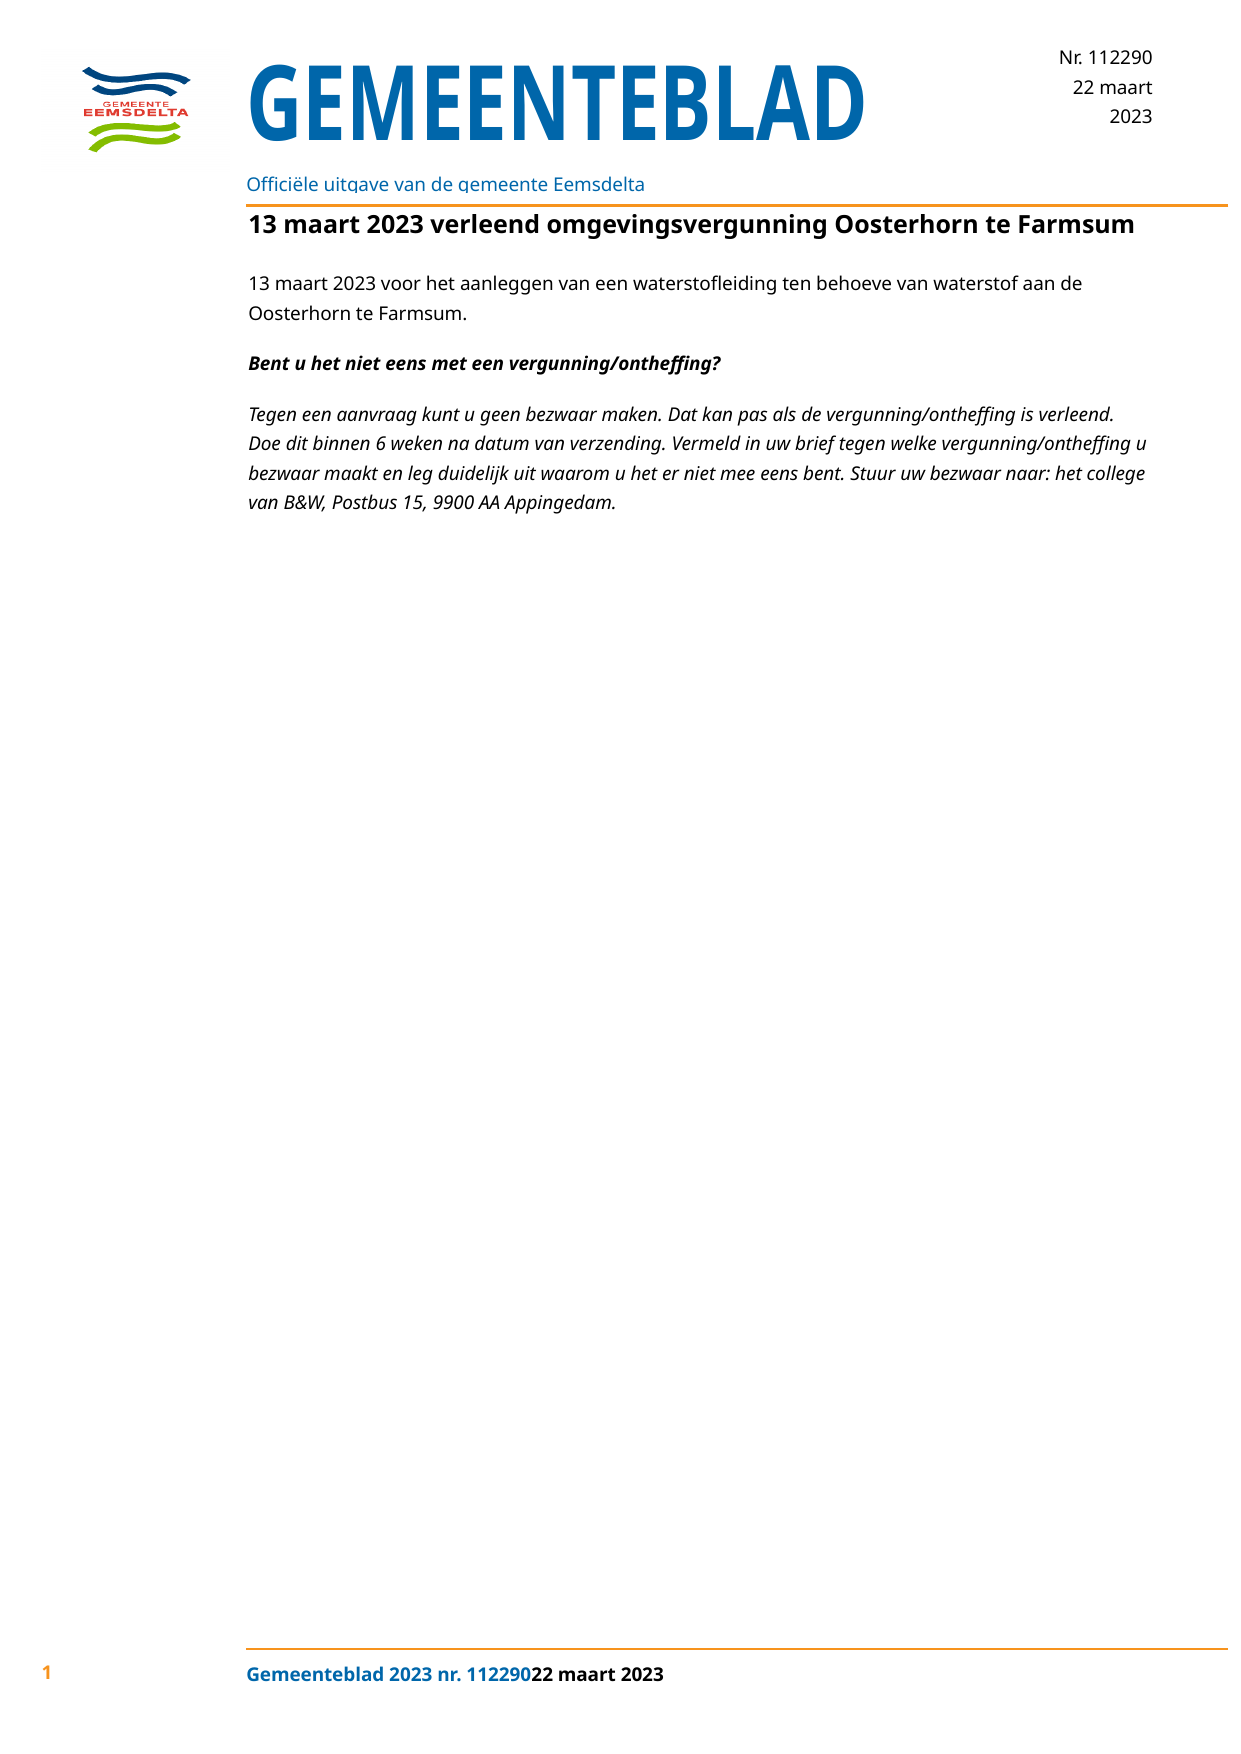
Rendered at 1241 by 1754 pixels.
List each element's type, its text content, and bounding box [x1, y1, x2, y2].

text Tegen een aanvraag kunt u geen bezwaar maken. Dat kan pas als de vergunning/ontheffing is verleend. Doe dit binnen 6 weken na datum van verzending. Vermeld in uw brief tegen welke vergunning/ontheffing u bezwaar maakt en leg duidelijk uit waarom u het er niet mee eens bent. Stuur uw bezwaar naar: het college van B&W, Postbus 15, 9900 AA Appingedam. [248, 401, 1152, 515]
text 13 maart 2023 verleend omgevingsvergunning Oosterhorn te Farmsum [248, 207, 1152, 241]
text Bent u het niet eens met een vergunning/ontheffing? [248, 350, 1152, 376]
text 13 maart 2023 voor het aanleggen van een waterstofleiding ten behoeve van waterstof aan de Oosterhorn te Farmsum. [248, 270, 1152, 326]
picture [41, 47, 231, 172]
